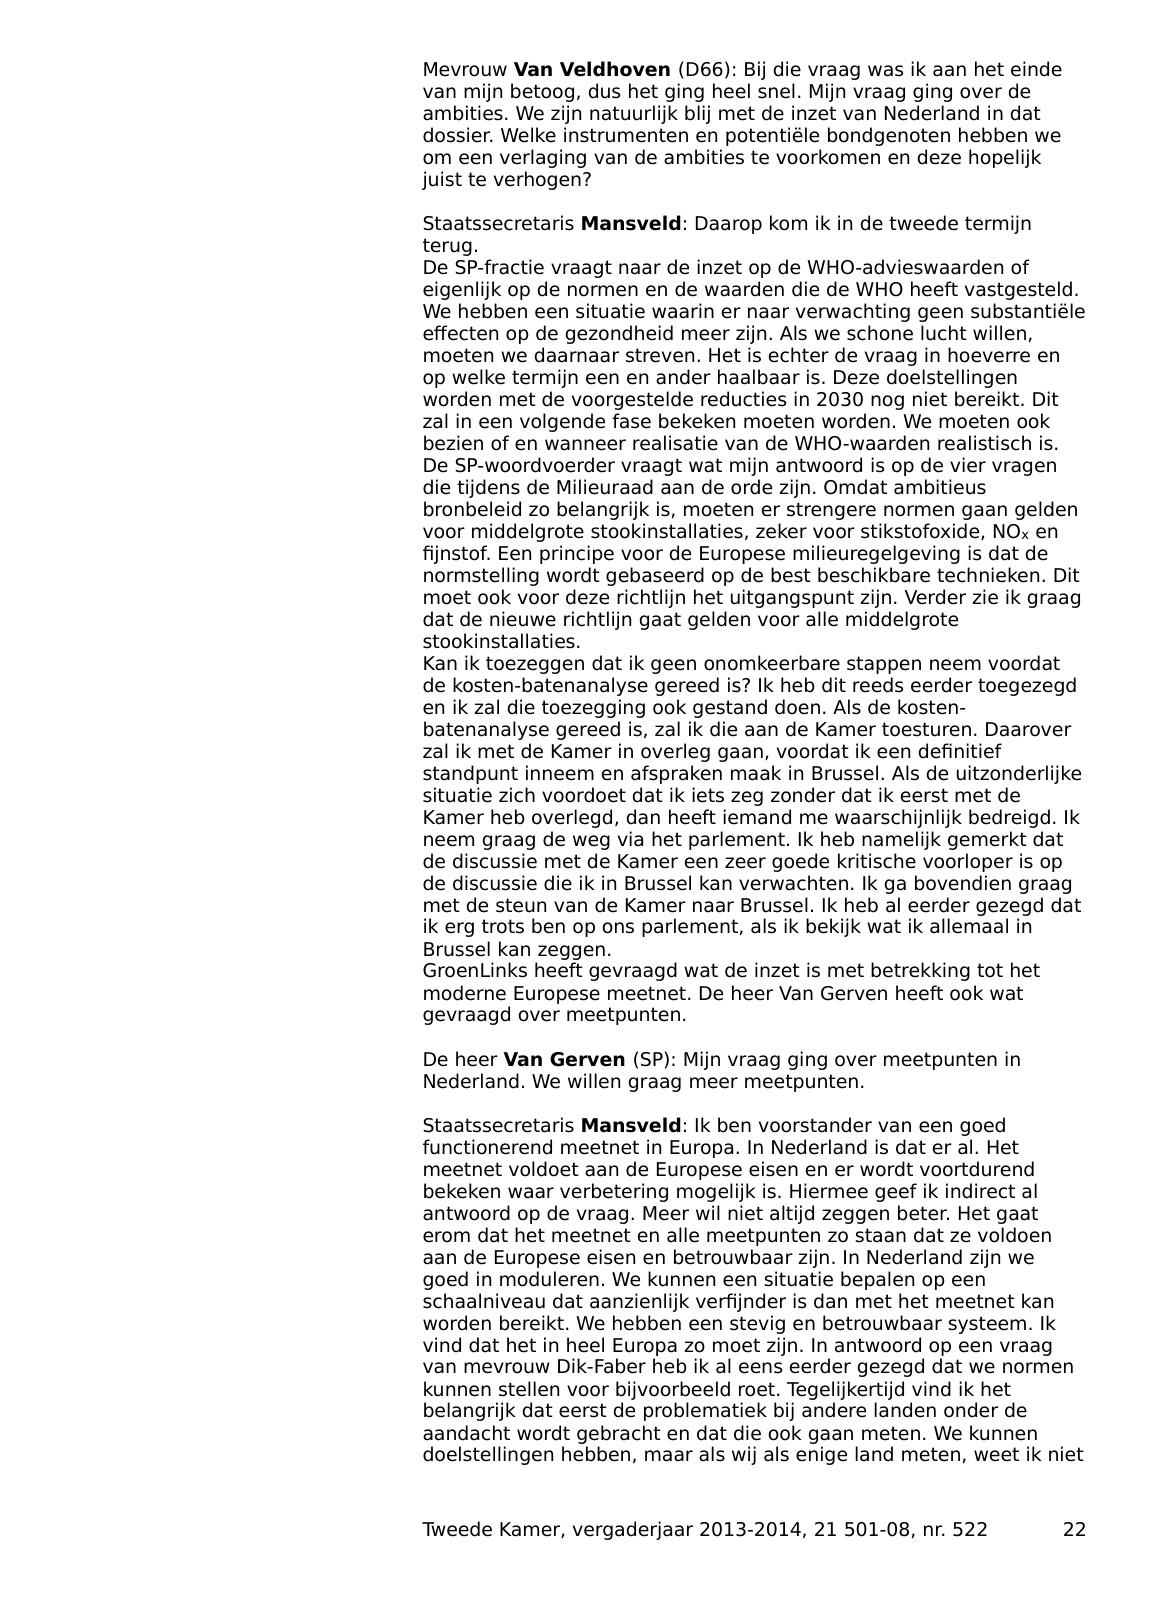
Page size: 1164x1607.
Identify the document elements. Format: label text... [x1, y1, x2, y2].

text De SP-woordvoerder vraagt wat mijn antwoord is op de vier vragen die tijdens de Milieuraad aan de orde zijn. Omdat ambitieus bronbeleid zo belangrijk is, moeten er strengere normen gaan gelden voor middelgrote stookinstallaties, zeker voor stikstofoxide, NOx en fijnstof. Een principe voor de Europese milieuregelgeving is dat de normstelling wordt gebaseerd op de best beschikbare technieken. Dit moet ook voor deze richtlijn het uitgangspunt zijn. Verder zie ik graag dat de nieuwe richtlijn gaat gelden voor alle middelgrote stookinstallaties. [422, 455, 1087, 653]
text Staatssecretaris Mansveld: Daarop kom ik in de tweede termijn terug. [422, 213, 1087, 257]
text De SP-fractie vraagt naar de inzet op de WHO-advieswaarden of eigenlijk op de normen en de waarden die de WHO heeft vastgesteld. We hebben een situatie waarin er naar verwachting geen substantiële effecten op de gezondheid meer zijn. Als we schone lucht willen, moeten we daarnaar streven. Het is echter de vraag in hoeverre en op welke termijn een en ander haalbaar is. Deze doelstellingen worden met de voorgestelde reducties in 2030 nog niet bereikt. Dit zal in een volgende fase bekeken moeten worden. We moeten ook bezien of en wanneer realisatie van de WHO-waarden realistisch is. [422, 257, 1087, 455]
text Mevrouw Van Veldhoven (D66): Bij die vraag was ik aan het einde van mijn betoog, dus het ging heel snel. Mijn vraag ging over de ambities. We zijn natuurlijk blij met de inzet van Nederland in dat dossier. Welke instrumenten en potentiële bondgenoten hebben we om een verlaging van de ambities te voorkomen en deze hopelijk juist te verhogen? [422, 59, 1087, 191]
text De heer Van Gerven (SP): Mijn vraag ging over meetpunten in Nederland. We willen graag meer meetpunten. [422, 1048, 1087, 1092]
text Kan ik toezeggen dat ik geen onomkeerbare stappen neem voordat de kosten-batenanalyse gereed is? Ik heb dit reeds eerder toegezegd en ik zal die toezegging ook gestand doen. Als de kosten-batenanalyse gereed is, zal ik die aan de Kamer toesturen. Daarover zal ik met de Kamer in overleg gaan, voordat ik een definitief standpunt inneem en afspraken maak in Brussel. Als de uitzonderlijke situatie zich voordoet dat ik iets zeg zonder dat ik eerst met de Kamer heb overlegd, dan heeft iemand me waarschijnlijk bedreigd. Ik neem graag de weg via het parlement. Ik heb namelijk gemerkt dat de discussie met de Kamer een zeer goede kritische voorloper is op de discussie die ik in Brussel kan verwachten. Ik ga bovendien graag met de steun van de Kamer naar Brussel. Ik heb al eerder gezegd dat ik erg trots ben op ons parlement, als ik bekijk wat ik allemaal in Brussel kan zeggen. [422, 653, 1087, 960]
text Staatssecretaris Mansveld: Ik ben voorstander van een goed functionerend meetnet in Europa. In Nederland is dat er al. Het meetnet voldoet aan de Europese eisen en er wordt voortdurend bekeken waar verbetering mogelijk is. Hiermee geef ik indirect al antwoord op de vraag. Meer wil niet altijd zeggen beter. Het gaat erom dat het meetnet en alle meetpunten zo staan dat ze voldoen aan de Europese eisen en betrouwbaar zijn. In Nederland zijn we goed in moduleren. We kunnen een situatie bepalen op een schaalniveau dat aanzienlijk verfijnder is dan met het meetnet kan worden bereikt. We hebben een stevig en betrouwbaar systeem. Ik vind dat het in heel Europa zo moet zijn. In antwoord op een vraag van mevrouw Dik-Faber heb ik al eens eerder gezegd dat we normen kunnen stellen voor bijvoorbeeld roet. Tegelijkertijd vind ik het belangrijk dat eerst de problematiek bij andere landen onder de aandacht wordt gebracht en dat die ook gaan meten. We kunnen doelstellingen hebben, maar als wij als enige land meten, weet ik niet [422, 1115, 1087, 1466]
text GroenLinks heeft gevraagd wat de inzet is met betrekking tot het moderne Europese meetnet. De heer Van Gerven heeft ook wat gevraagd over meetpunten. [422, 960, 1087, 1026]
